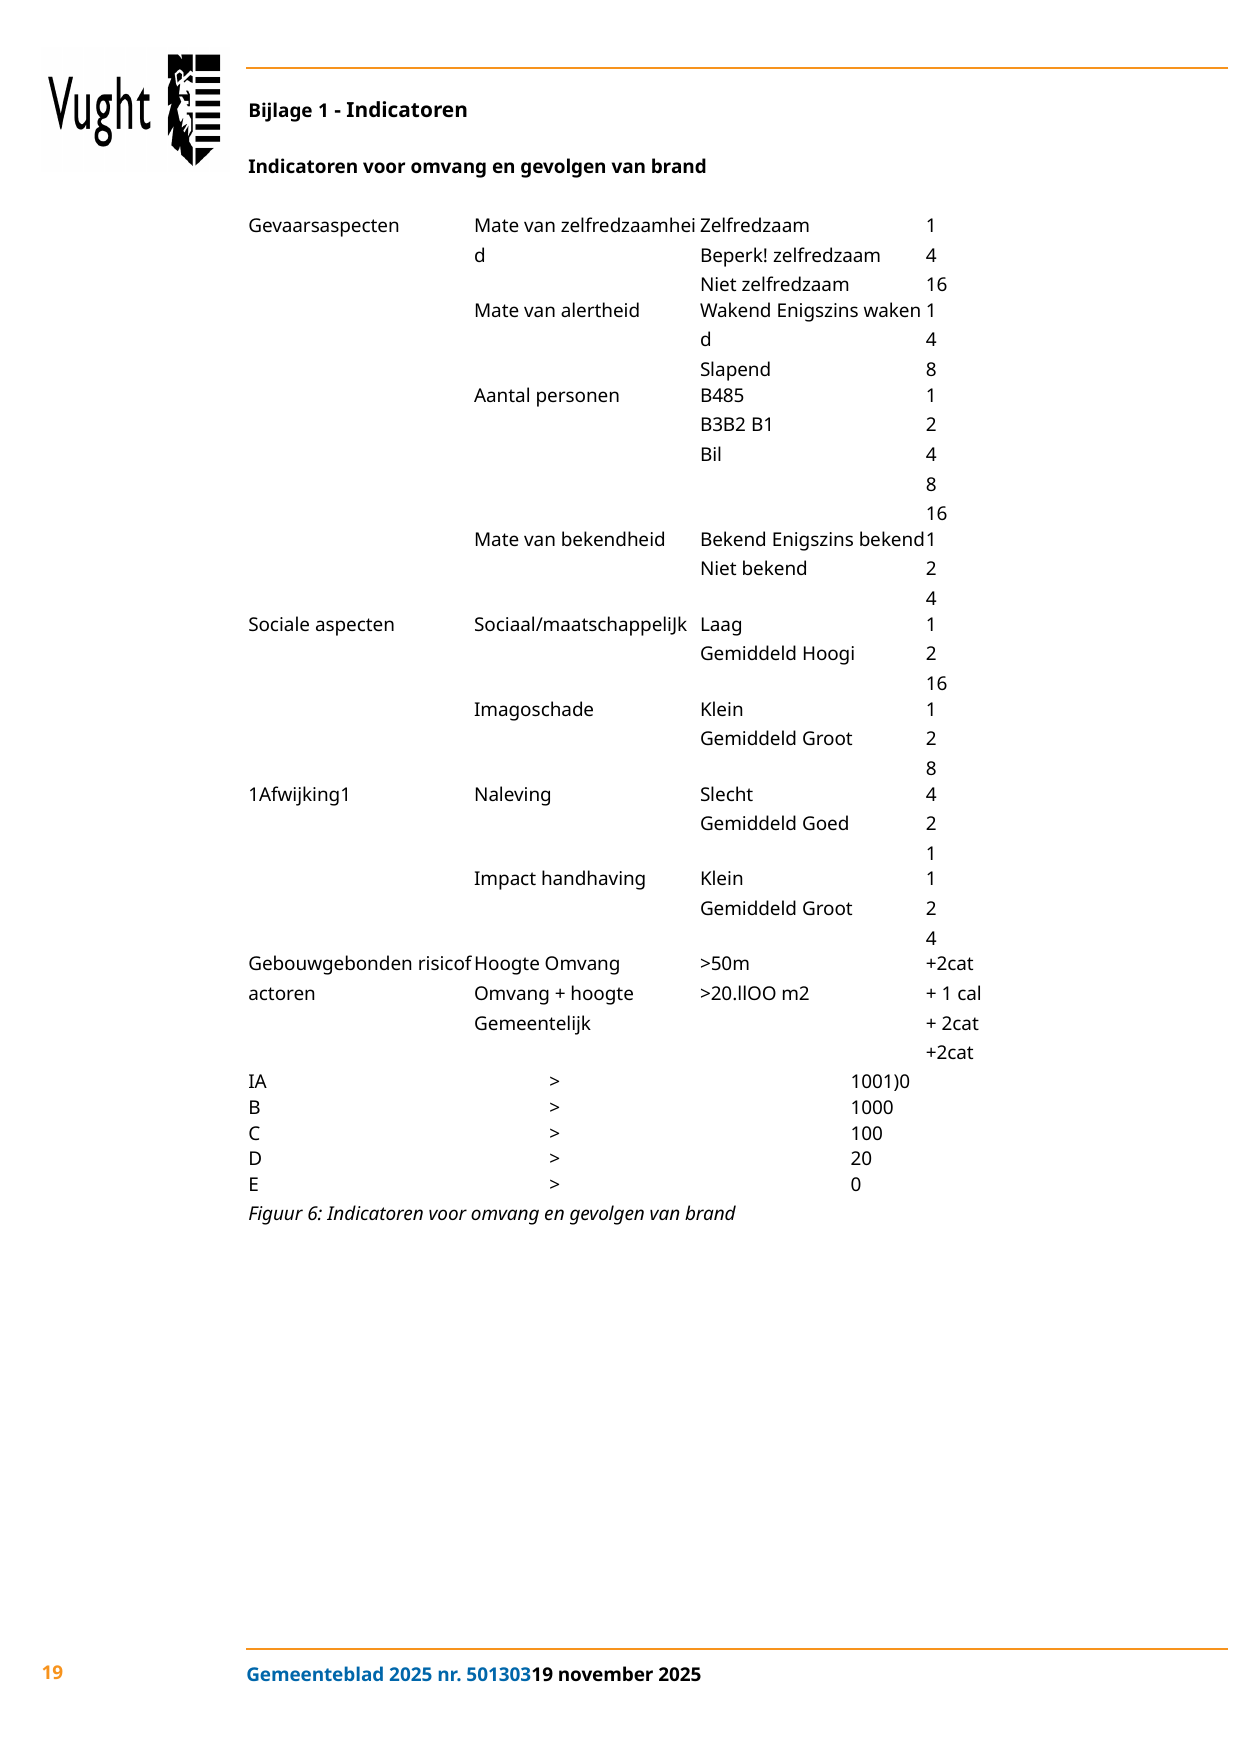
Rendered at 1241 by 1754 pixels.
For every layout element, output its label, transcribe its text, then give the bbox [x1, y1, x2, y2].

table_cell B [248, 1094, 549, 1120]
table_cell > [549, 1146, 850, 1171]
table_cell E [248, 1171, 549, 1197]
table_cell B485 B3B2 B1 Bil [700, 382, 926, 526]
table_cell 1 2 8 [926, 696, 1152, 781]
table_header Mate van zelfredzaamheid [474, 212, 700, 297]
text Indicatoren voor omvang en gevolgen van brand [248, 153, 1152, 179]
table_cell Naleving [474, 781, 700, 866]
table_cell D [248, 1146, 549, 1171]
table_cell Klein Gemiddeld Groot [700, 696, 926, 781]
table_header IA [248, 1068, 549, 1094]
table_header 1 4 16 [926, 212, 1152, 297]
table_cell 1 2 4 8 16 [926, 382, 1152, 526]
table_cell > [549, 1120, 850, 1146]
table_header Zelfredzaam Beperk! zelfredzaam Niet zelfredzaam [700, 212, 926, 297]
table_cell Mate van alertheid [474, 297, 700, 382]
table_cell 1 2 4 [926, 526, 1152, 611]
text Figuur 6: Indicatoren voor omvang en gevolgen van brand [248, 1200, 1152, 1226]
table_cell Gebouwgebonden risicofactoren [248, 951, 474, 1065]
table_cell 100 [850, 1120, 1152, 1146]
table_cell +2cat + 1 cal + 2cat +2cat [926, 951, 1152, 1065]
table_cell Sociaal/maatschappeliJk [474, 611, 700, 696]
table_cell Sociale aspecten [248, 611, 474, 781]
table_cell Slecht Gemiddeld Goed [700, 781, 926, 866]
table_cell 1 2 16 [926, 611, 1152, 696]
table_cell 1Afwijking1 [248, 781, 474, 951]
table_cell Impact handhaving [474, 866, 700, 951]
table_cell Hoogte Omvang Omvang + hoogte Gemeentelijk [474, 951, 700, 1065]
table_cell 1000 [850, 1094, 1152, 1120]
table_cell Aantal personen [474, 382, 700, 526]
table_header > [549, 1068, 850, 1094]
table_header Gevaarsaspecten [248, 212, 474, 611]
table_cell Wakend Enigszins wakend Slapend [700, 297, 926, 382]
table_cell >50m >20.llOO m2 [700, 951, 926, 1065]
table_cell 4 2 1 [926, 781, 1152, 866]
picture [41, 47, 231, 172]
table_cell > [549, 1094, 850, 1120]
table_cell 20 [850, 1146, 1152, 1171]
table_cell > [549, 1171, 850, 1197]
table_cell Laag Gemiddeld Hoogi [700, 611, 926, 696]
table_header 1001)0 [850, 1068, 1152, 1094]
table_cell 0 [850, 1171, 1152, 1197]
table_cell 1 4 8 [926, 297, 1152, 382]
table_cell Imagoschade [474, 696, 700, 781]
table_cell 1 2 4 [926, 866, 1152, 951]
table_cell Klein Gemiddeld Groot [700, 866, 926, 951]
table_cell Bekend Enigszins bekend Niet bekend [700, 526, 926, 611]
table_cell Mate van bekendheid [474, 526, 700, 611]
text Bijlage 1 - Indicatoren [248, 95, 1152, 123]
table_cell C [248, 1120, 549, 1146]
